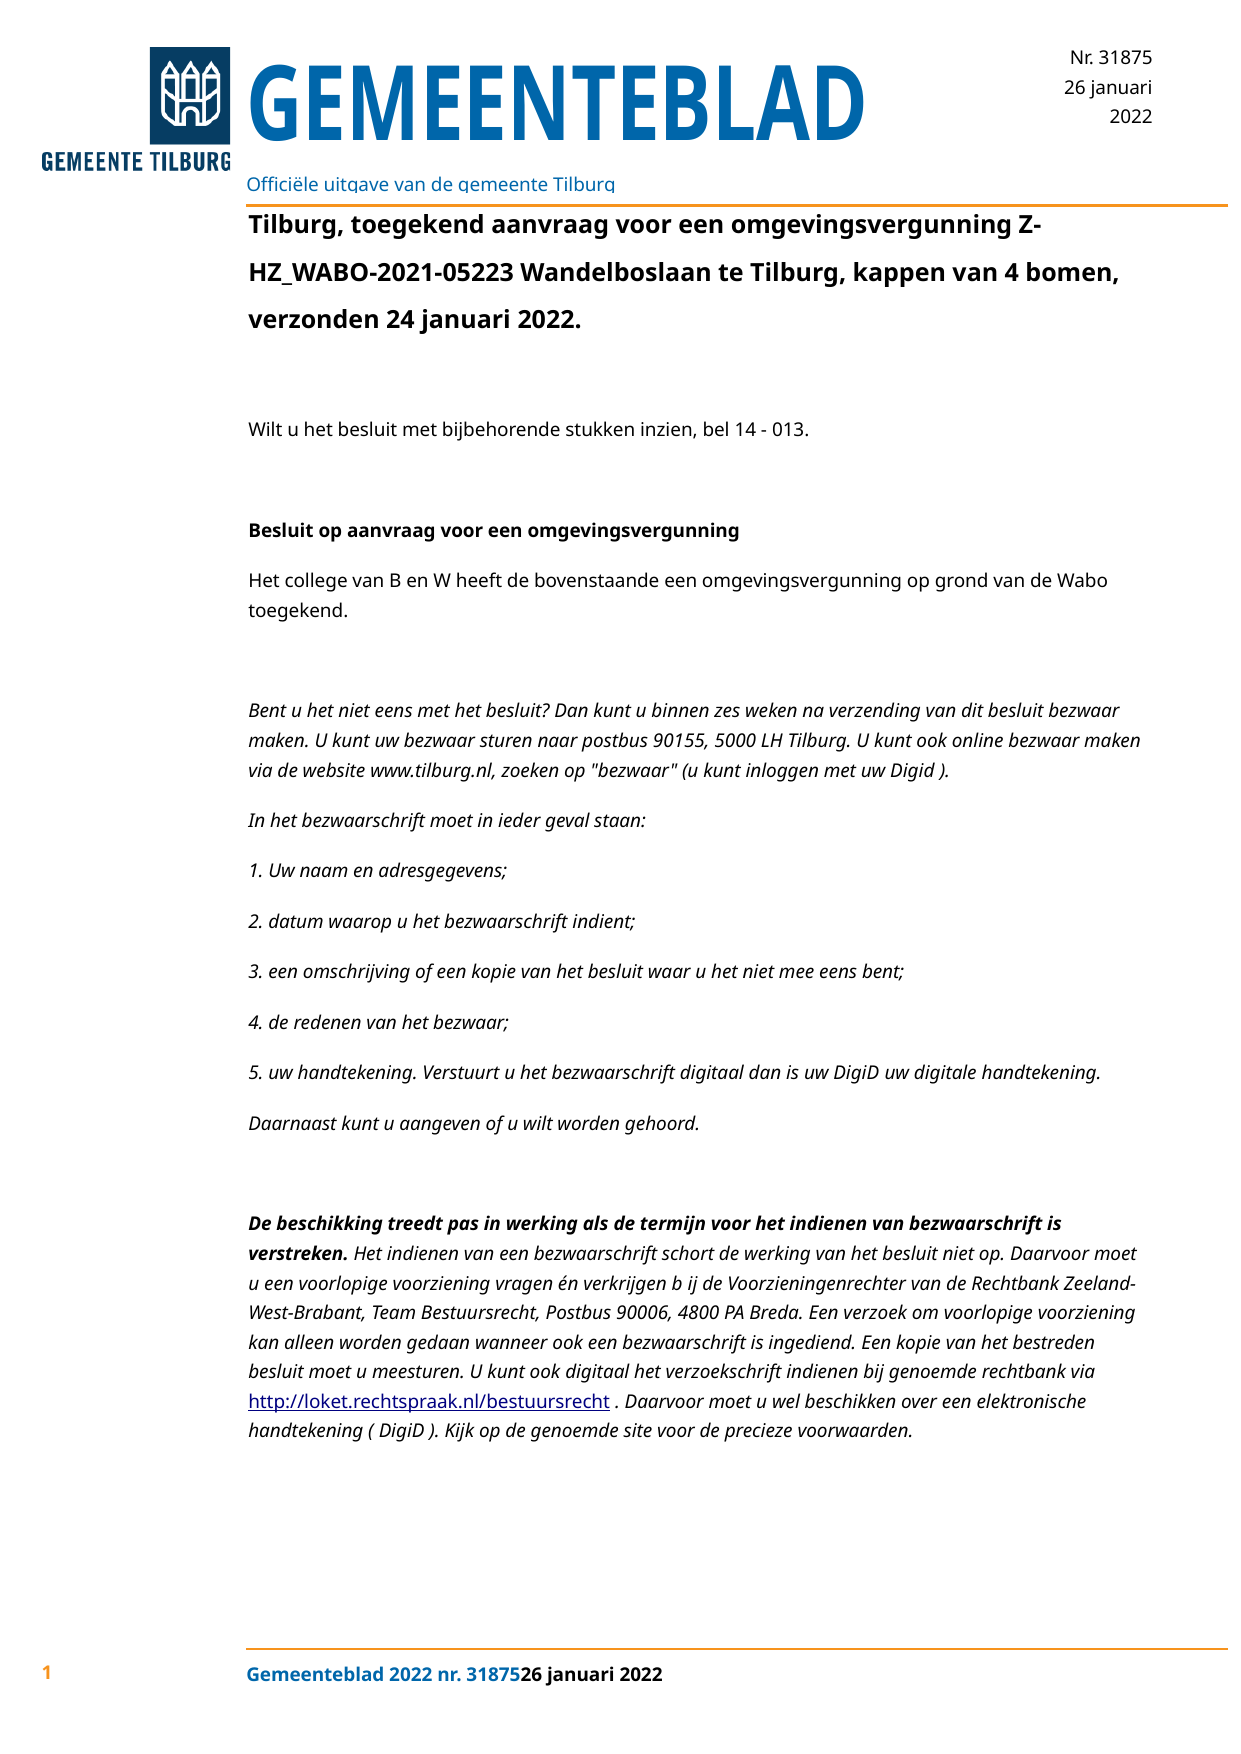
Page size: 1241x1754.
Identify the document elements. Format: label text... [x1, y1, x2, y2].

text 4. de redenen van het bezwaar; [248, 1009, 1152, 1034]
text 5. uw handtekening. Verstuurt u het bezwaarschrift digitaal dan is uw DigiD uw digitale handtekening. [248, 1059, 1152, 1085]
text In het bezwaarschrift moet in ieder geval staan: [248, 807, 1152, 833]
text Daarnaast kunt u aangeven of u wilt worden gehoord. [248, 1110, 1152, 1135]
text Het college van B en W heeft de bovenstaande een omgevingsvergunning op grond van de Wabo toegekend. [248, 567, 1152, 622]
text 2. datum waarop u het bezwaarschrift indient; [248, 908, 1152, 934]
text 3. een omschrijving of een kopie van het besluit waar u het niet mee eens bent; [248, 958, 1152, 984]
text 1. Uw naam en adresgegevens; [248, 858, 1152, 883]
text De beschikking treedt pas in werking als de termijn voor het indienen van bezwaarschrift is verstreken. Het indienen van een bezwaarschrift schort de werking van het besluit niet op. Daarvoor moet u een voorlopige voorziening vragen én verkrijgen b ij de Voorzieningenrechter van de Rechtbank Zeeland-West-Brabant, Team Bestuursrecht, Postbus 90006, 4800 PA Breda. Een verzoek om voorlopige voorziening kan alleen worden gedaan wanneer ook een bezwaarschrift is ingediend. Een kopie van het bestreden besluit moet u meesturen. U kunt ook digitaal het verzoekschrift indienen bij genoemde rechtbank via http://loket.rechtspraak.nl/bestuursrecht . Daarvoor moet u wel beschikken over een elektronische handtekening ( DigiD ). Kijk op de genoemde site voor de precieze voorwaarden. [248, 1211, 1152, 1443]
picture [41, 47, 231, 172]
text Bent u het niet eens met het besluit? Dan kunt u binnen zes weken na verzending van dit besluit bezwaar maken. U kunt uw bezwaar sturen naar postbus 90155, 5000 LH Tilburg. U kunt ook online bezwaar maken via de website www.tilburg.nl, zoeken op "bezwaar" (u kunt inloggen met uw Digid ). [248, 698, 1152, 782]
text Besluit op aanvraag voor een omgevingsvergunning [248, 517, 1152, 542]
text Wilt u het besluit met bijbehorende stukken inzien, bel 14 - 013. [248, 416, 1152, 442]
text Tilburg, toegekend aanvraag voor een omgevingsvergunning Z-HZ_WABO-2021-05223 Wandelboslaan te Tilburg, kappen van 4 bomen, verzonden 24 januari 2022. [248, 207, 1152, 336]
